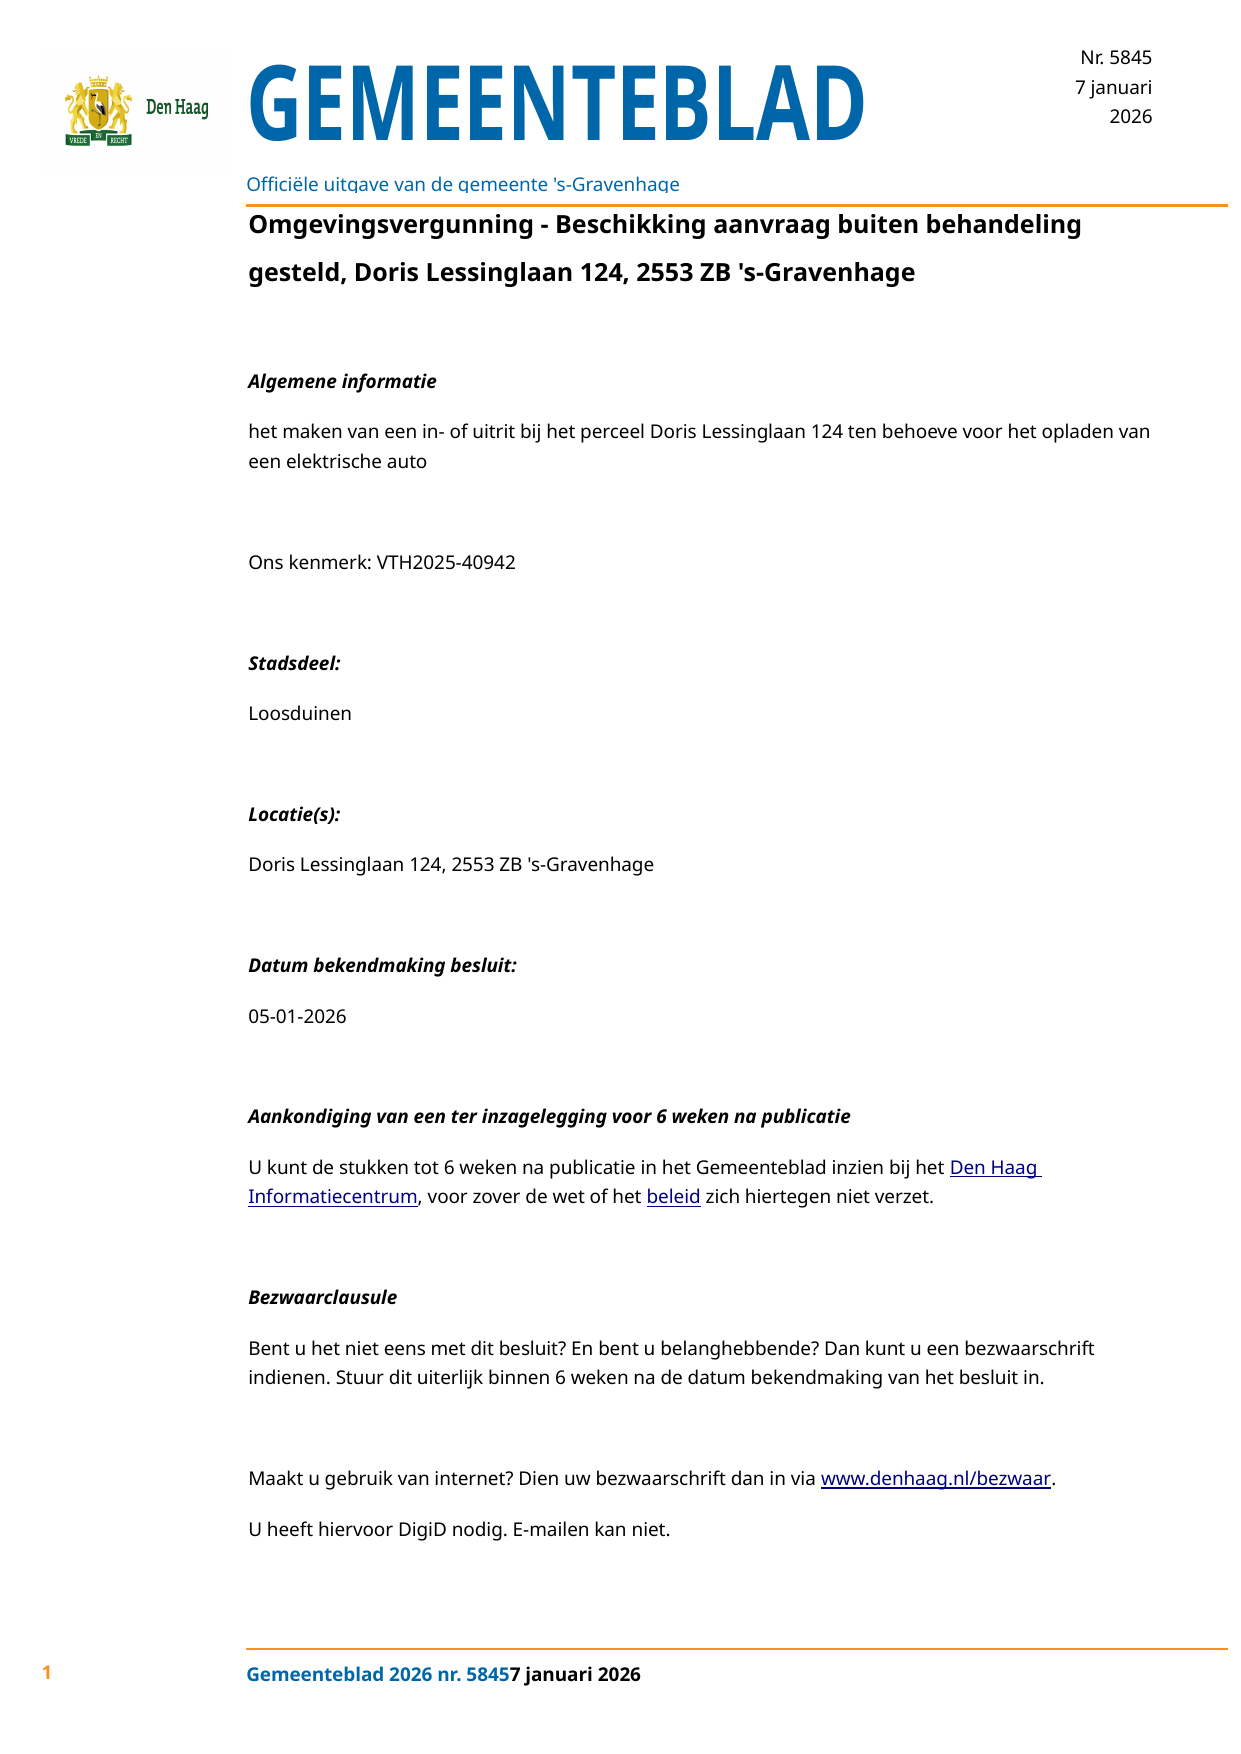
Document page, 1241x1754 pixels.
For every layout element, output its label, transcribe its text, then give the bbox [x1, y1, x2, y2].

text Aankondiging van een ter inzagelegging voor 6 weken na publicatie [248, 1104, 1152, 1129]
text Loosduinen [248, 700, 1152, 726]
text Bent u het niet eens met dit besluit? En bent u belanghebbende? Dan kunt u een bezwaarschrift indienen. Stuur dit uiterlijk binnen 6 weken na de datum bekendmaking van het besluit in. [248, 1335, 1152, 1390]
text Bezwaarclausule [248, 1284, 1152, 1310]
text Maakt u gebruik van internet? Dien uw bezwaarschrift dan in via www.denhaag.nl/bezwaar. [248, 1465, 1152, 1491]
text Algemene informatie [248, 368, 1152, 394]
text Datum bekendmaking besluit: [248, 952, 1152, 978]
text Locatie(s): [248, 801, 1152, 827]
text Ons kenmerk: VTH2025-40942 [248, 549, 1152, 575]
text 05-01-2026 [248, 1003, 1152, 1029]
text Doris Lessinglaan 124, 2553 ZB 's-Gravenhage [248, 852, 1152, 877]
text U heeft hiervoor DigiD nodig. E-mailen kan niet. [248, 1516, 1152, 1542]
text het maken van een in- of uitrit bij het perceel Doris Lessinglaan 124 ten behoeve voor het opladen van een elektrische auto [248, 419, 1152, 474]
text U kunt de stukken tot 6 weken na publicatie in het Gemeenteblad inzien bij het Den Haag Informatiecentrum, voor zover de wet of het beleid zich hiertegen niet verzet. [248, 1154, 1152, 1209]
text Omgevingsvergunning - Beschikking aanvraag buiten behandeling gesteld, Doris Lessinglaan 124, 2553 ZB 's-Gravenhage [248, 207, 1152, 288]
picture [41, 47, 231, 172]
text Stadsdeel: [248, 650, 1152, 676]
